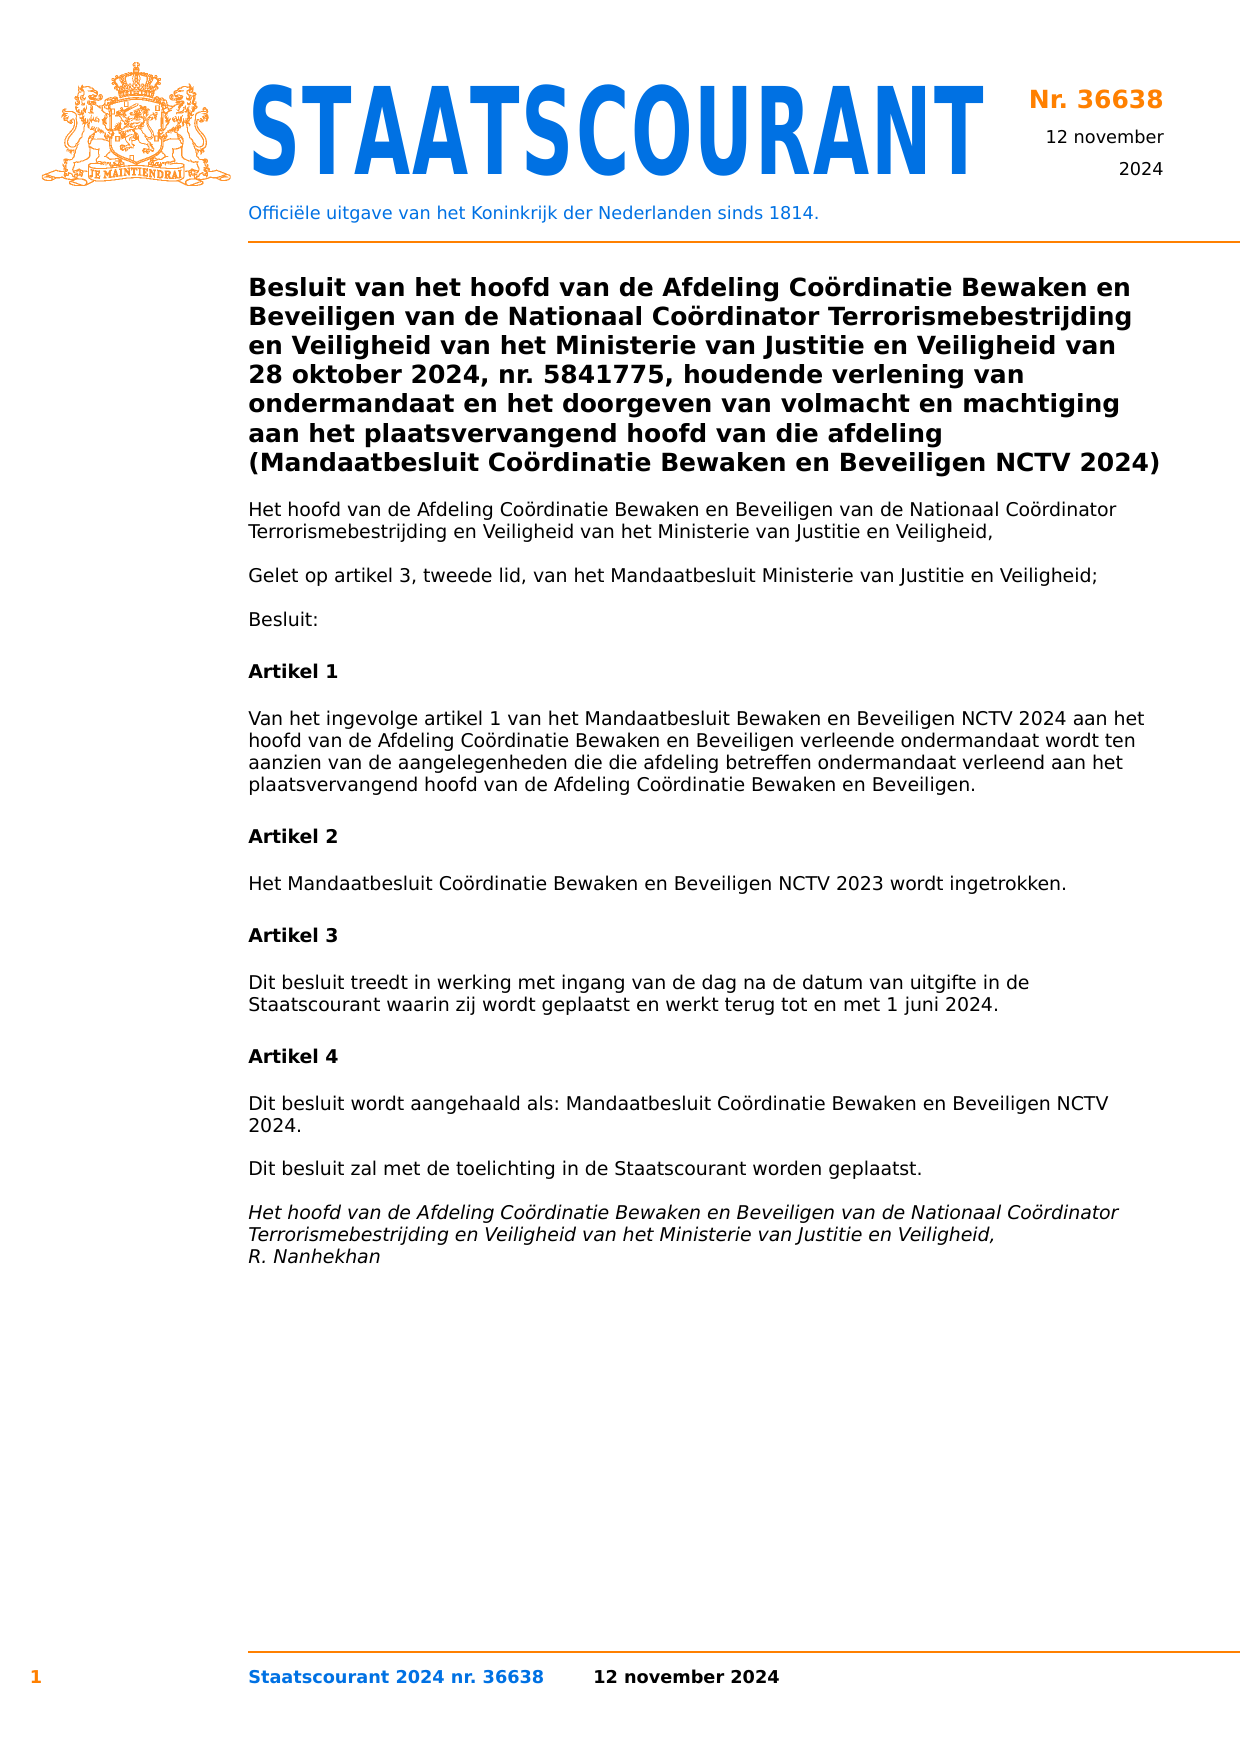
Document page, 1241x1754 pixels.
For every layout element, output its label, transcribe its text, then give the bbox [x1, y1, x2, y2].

subtitle Besluit van het hoofd van de Afdeling Coördinatie Bewaken en Beveiligen van de Nationaal Coördinator Terrorismebestrijding en Veiligheid van het Ministerie van Justitie en Veiligheid van 28 oktober 2024, nr. 5841775, houdende verlening van ondermandaat en het doorgeven van volmacht en machtiging aan het plaatsvervangend hoofd van die afdeling (Mandaatbesluit Coördinatie Bewaken en Beveiligen NCTV 2024) [248, 273, 1163, 477]
subtitle Artikel 1 [248, 661, 1163, 683]
text Dit besluit wordt aangehaald als: Mandaatbesluit Coördinatie Bewaken en Beveiligen NCTV 2024. [248, 1092, 1163, 1136]
text Het Mandaatbesluit Coördinatie Bewaken en Beveiligen NCTV 2023 wordt ingetrokken. [248, 873, 1163, 894]
table_header [25, 62, 248, 241]
text Gelet op artikel 3, tweede lid, van het Mandaatbesluit Ministerie van Justitie en Veiligheid; [248, 565, 1163, 587]
table_header Nr. 36638 [998, 62, 1240, 121]
subtitle Artikel 3 [248, 924, 1163, 947]
text Van het ingevolge artikel 1 van het Mandaatbesluit Bewaken en Beveiligen NCTV 2024 aan het hoofd van de Afdeling Coördinatie Bewaken en Beveiligen verleende ondermandaat wordt ten aanzien van de aangelegenheden die die afdeling betreffen ondermandaat verleend aan het plaatsvervangend hoofd van de Afdeling Coördinatie Bewaken en Beveiligen. [248, 708, 1163, 796]
text Besluit: [248, 609, 1163, 631]
subtitle Artikel 2 [248, 826, 1163, 848]
table_cell 12 november [998, 121, 1240, 153]
table_cell Officiële uitgave van het Koninkrijk der Nederlanden sinds 1814. [248, 203, 1240, 241]
picture [41, 62, 231, 186]
text Het hoofd van de Afdeling Coördinatie Bewaken en Beveiligen van de Nationaal Coördinator Terrorismebestrijding en Veiligheid van het Ministerie van Justitie en Veiligheid, R. Nanhekhan [248, 1202, 1163, 1268]
text Het hoofd van de Afdeling Coördinatie Bewaken en Beveiligen van de Nationaal Coördinator Terrorismebestrijding en Veiligheid van het Ministerie van Justitie en Veiligheid, [248, 499, 1163, 543]
table_header STAATSCOURANT [248, 62, 998, 203]
subtitle Artikel 4 [248, 1046, 1163, 1067]
text Dit besluit zal met de toelichting in de Staatscourant worden geplaatst. [248, 1158, 1163, 1180]
table_cell 2024 [998, 153, 1240, 203]
text Dit besluit treedt in werking met ingang van de dag na de datum van uitgifte in de Staatscourant waarin zij wordt geplaatst en werkt terug tot en met 1 juni 2024. [248, 972, 1163, 1016]
